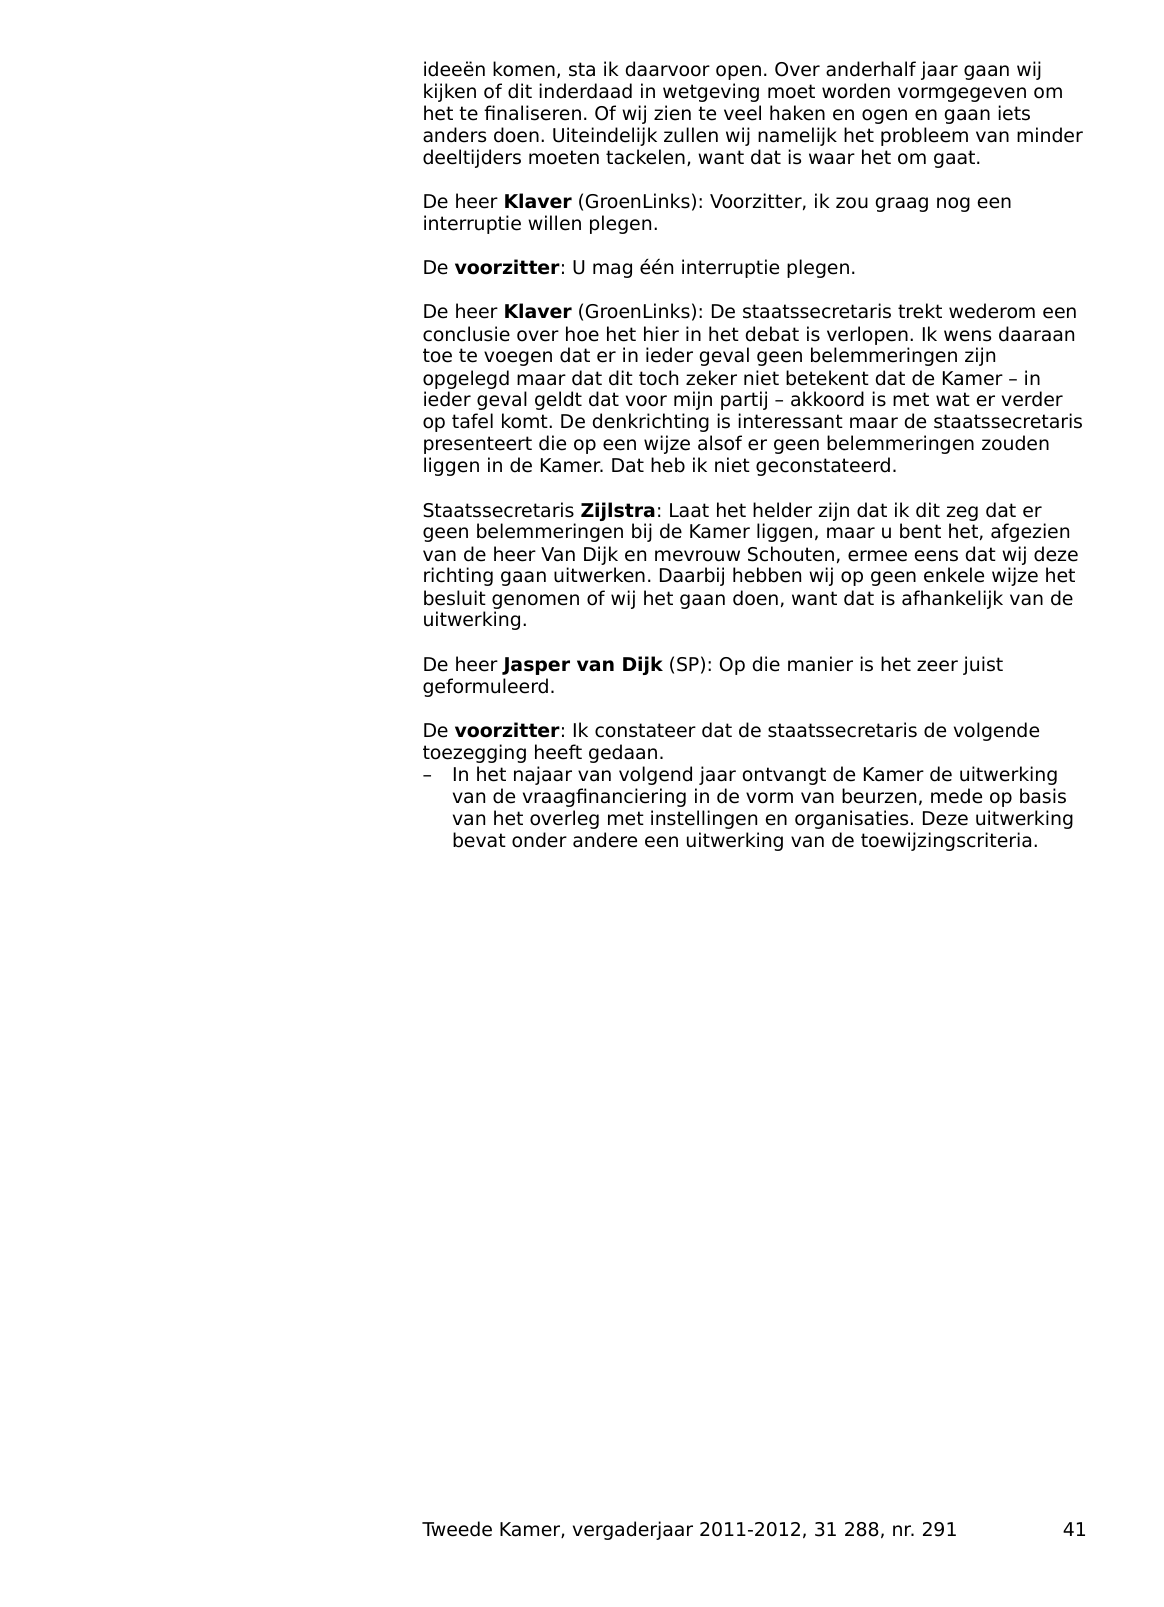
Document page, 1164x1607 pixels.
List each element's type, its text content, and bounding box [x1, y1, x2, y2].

text Staatssecretaris Zijlstra: Laat het helder zijn dat ik dit zeg dat er geen belemmeringen bij de Kamer liggen, maar u bent het, afgezien van de heer Van Dijk en mevrouw Schouten, ermee eens dat wij deze richting gaan uitwerken. Daarbij hebben wij op geen enkele wijze het besluit genomen of wij het gaan doen, want dat is afhankelijk van de uitwerking. [422, 499, 1087, 631]
text De voorzitter: U mag één interruptie plegen. [422, 257, 1087, 279]
text De voorzitter: Ik constateer dat de staatssecretaris de volgende toezegging heeft gedaan. [422, 720, 1087, 764]
text – In het najaar van volgend jaar ontvangt de Kamer de uitwerking van de vraagfinanciering in de vorm van beurzen, mede op basis van het overleg met instellingen en organisaties. Deze uitwerking bevat onder andere een uitwerking van de toewijzingscriteria. [422, 764, 1087, 852]
text De heer Klaver (GroenLinks): De staatssecretaris trekt wederom een conclusie over hoe het hier in het debat is verlopen. Ik wens daaraan toe te voegen dat er in ieder geval geen belemmeringen zijn opgelegd maar dat dit toch zeker niet betekent dat de Kamer – in ieder geval geldt dat voor mijn partij – akkoord is met wat er verder op tafel komt. De denkrichting is interessant maar de staatssecretaris presenteert die op een wijze alsof er geen belemmeringen zouden liggen in de Kamer. Dat heb ik niet geconstateerd. [422, 301, 1087, 477]
text De heer Jasper van Dijk (SP): Op die manier is het zeer juist geformuleerd. [422, 653, 1087, 697]
text De heer Klaver (GroenLinks): Voorzitter, ik zou graag nog een interruptie willen plegen. [422, 191, 1087, 235]
text ideeën komen, sta ik daarvoor open. Over anderhalf jaar gaan wij kijken of dit inderdaad in wetgeving moet worden vormgegeven om het te finaliseren. Of wij zien te veel haken en ogen en gaan iets anders doen. Uiteindelijk zullen wij namelijk het probleem van minder deeltijders moeten tackelen, want dat is waar het om gaat. [422, 59, 1087, 169]
